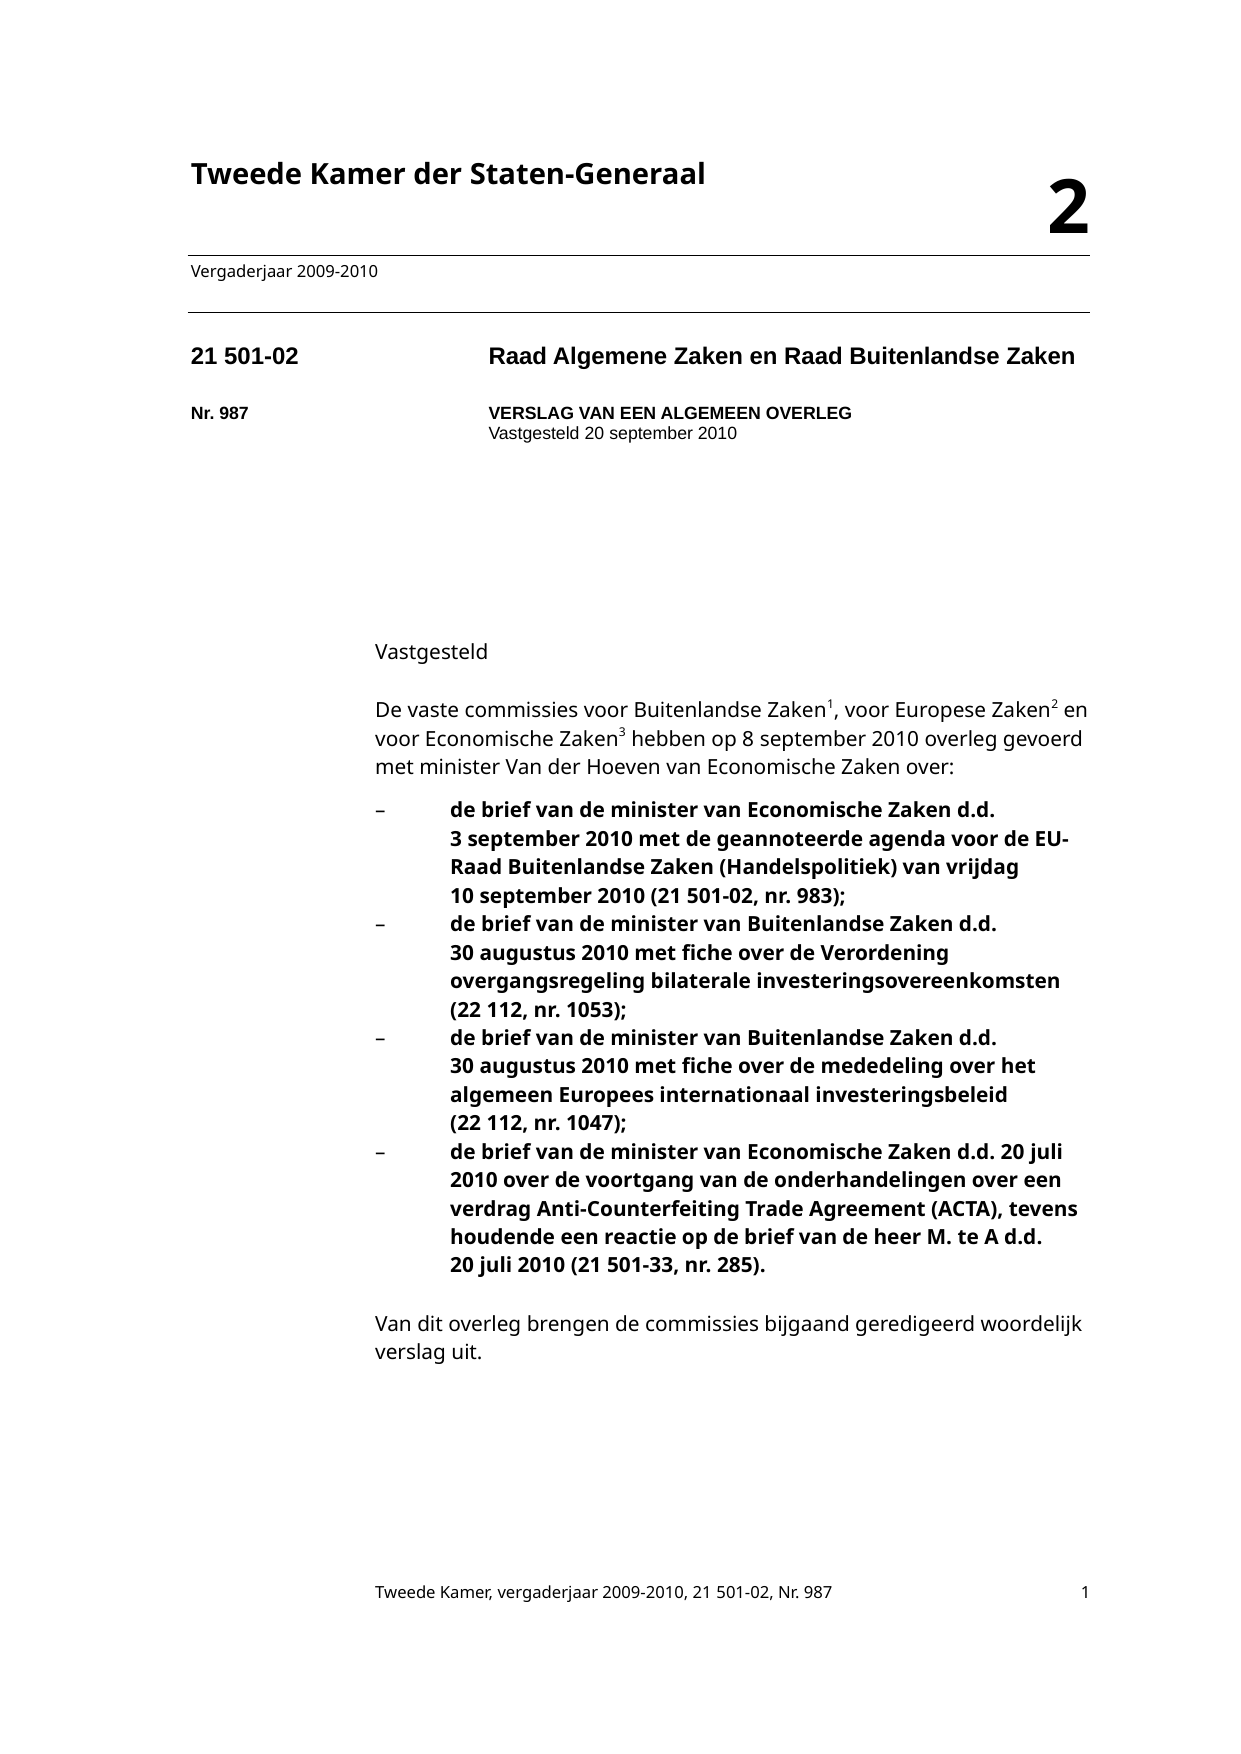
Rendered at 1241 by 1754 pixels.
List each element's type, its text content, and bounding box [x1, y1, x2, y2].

table_cell [188, 313, 485, 339]
list de brief van de minister van Buitenlandse Zaken d.d. 30 augustus 2010 met fiche over de mededeling over het algemeen Europees internationaal investeringsbeleid (22 112, nr. 1047); [375, 1023, 1090, 1137]
list de brief van de minister van Economische Zaken d.d. 20 juli 2010 over de voortgang van de onderhandelingen over een verdrag Anti-Counterfeiting Trade Agreement (ACTA), tevens houdende een reactie op de brief van de heer M. te A d.d. 20 juli 2010 (21 501-33, nr. 285). [375, 1137, 1090, 1279]
text De vaste commissies voor Buitenlandse Zaken, voor Europese Zaken en voor Economische Zaken hebben op 8 september 2010 overleg gevoerd met minister Van der Hoeven van Economische Zaken over: [375, 695, 1090, 781]
table_cell [485, 256, 1090, 312]
text Vastgesteld [375, 637, 1090, 665]
list de brief van de minister van Economische Zaken d.d. 3 september 2010 met de geannoteerde agenda voor de EU-Raad Buitenlandse Zaken (Handelspolitiek) van vrijdag 10 september 2010 (21 501-02, nr. 983); [375, 796, 1090, 909]
table_cell [485, 313, 1090, 339]
table_cell VERSLAG VAN EEN ALGEMEEN OVERLEG Vastgesteld 20 september 2010 [485, 399, 1090, 518]
table_cell Vergaderjaar 2009-2010 [188, 256, 485, 312]
table_cell Raad Algemene Zaken en Raad Buitenlandse Zaken [485, 339, 1090, 399]
list de brief van de minister van Buitenlandse Zaken d.d. 30 augustus 2010 met fiche over de Verordening overgangsregeling bilaterale investeringsovereenkomsten (22 112, nr. 1053); [375, 909, 1090, 1023]
table_cell 21 501-02 [188, 339, 485, 399]
table_header 2 [910, 150, 1090, 255]
table_header Tweede Kamer der Staten-Generaal [188, 150, 909, 255]
table_cell Nr. 987 [188, 399, 485, 518]
text Van dit overleg brengen de commissies bijgaand geredigeerd woordelijk verslag uit. [375, 1309, 1090, 1366]
